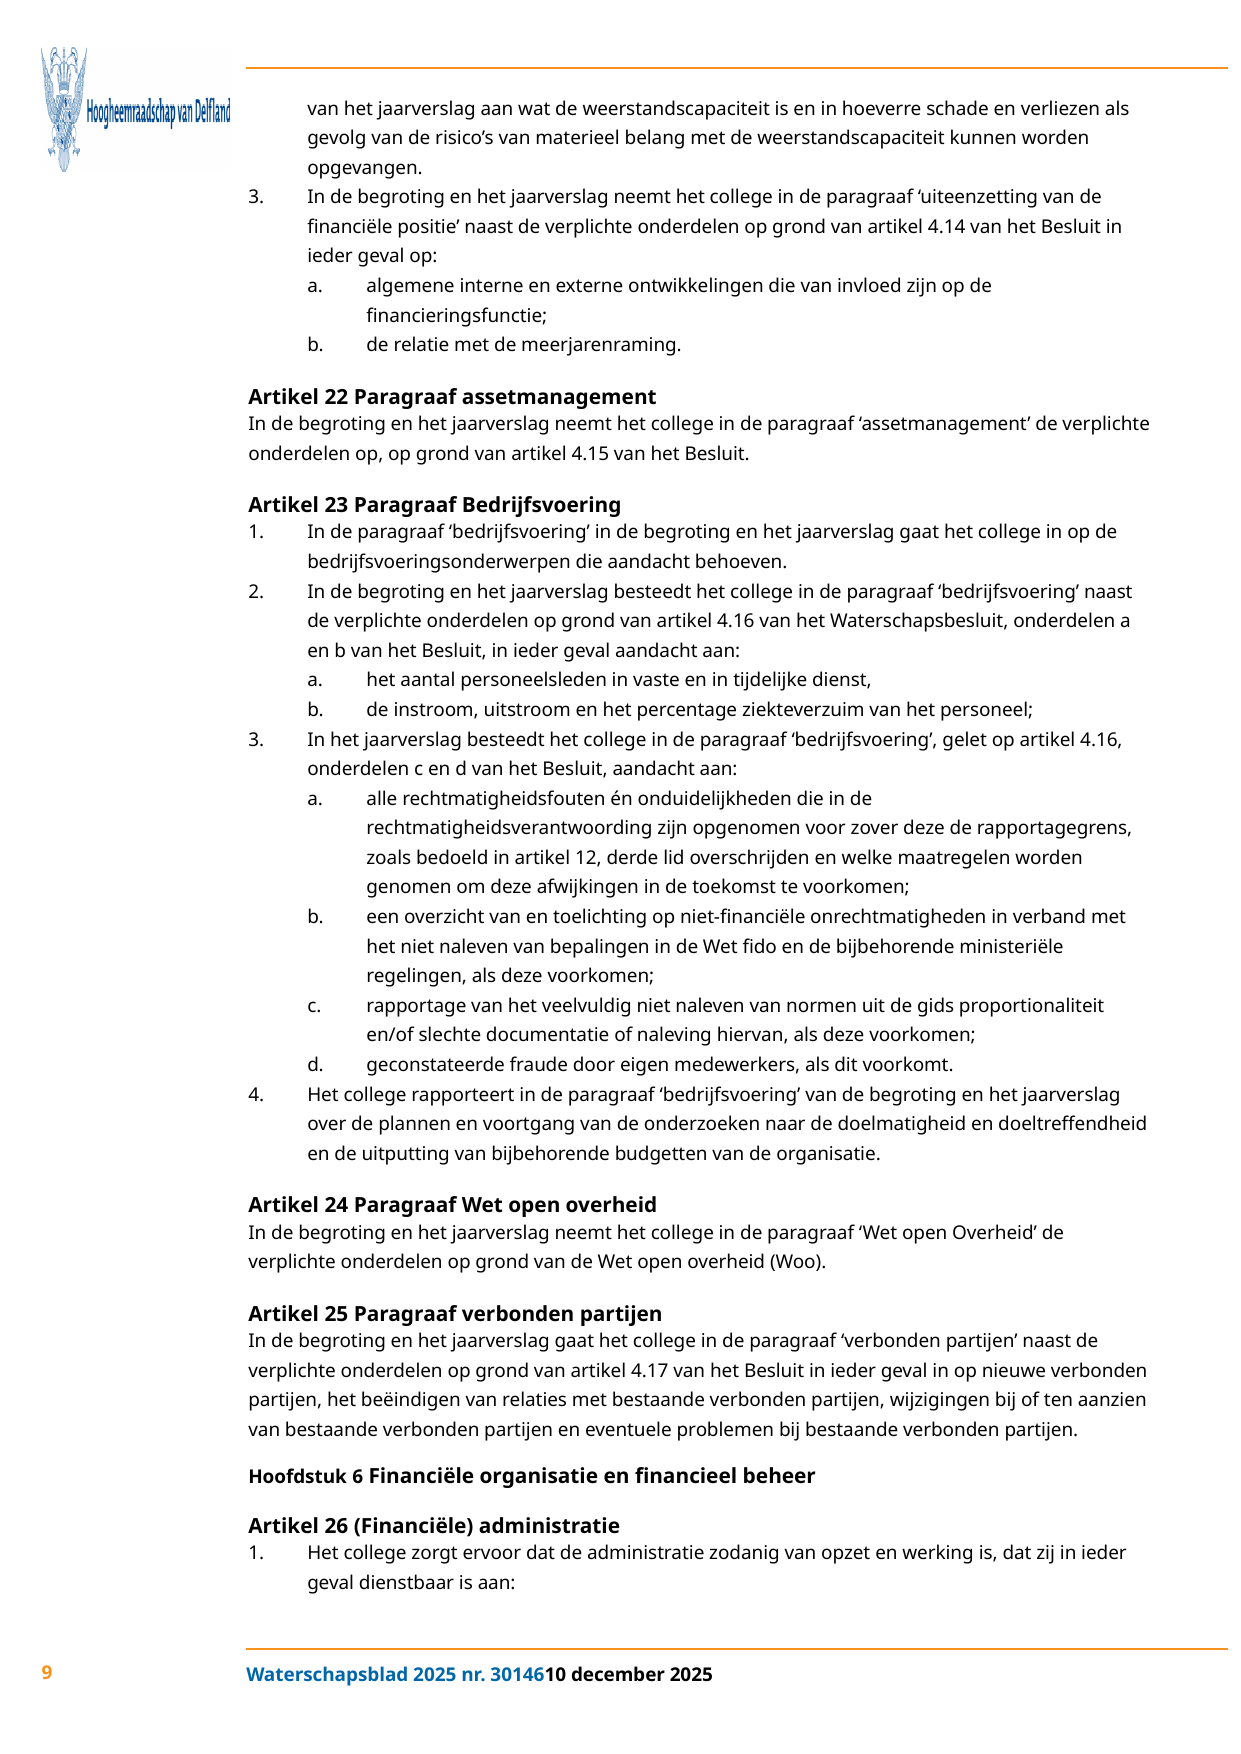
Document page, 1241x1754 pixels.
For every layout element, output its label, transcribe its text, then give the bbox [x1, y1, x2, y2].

text Artikel 26 (Financiële) administratie [248, 1511, 1152, 1539]
text Hoofdstuk 6 Financiële organisatie en financieel beheer [248, 1462, 1152, 1490]
list rapportage van het veelvuldig niet naleven van normen uit de gids proportionaliteit en/of slechte documentatie of naleving hiervan, als deze voorkomen; [307, 992, 1152, 1047]
list alle rechtmatigheidsfouten én onduidelijkheden die in de rechtmatigheidsverantwoording zijn opgenomen voor zover deze de rapportagegrens, zoals bedoeld in artikel 12, derde lid overschrijden en welke maatregelen worden genomen om deze afwijkingen in de toekomst te voorkomen; [307, 785, 1152, 899]
text In de begroting en het jaarverslag neemt het college in de paragraaf ‘Wet open Overheid’ de verplichte onderdelen op grond van de Wet open overheid (Woo). [248, 1219, 1152, 1274]
text Artikel 23 Paragraaf Bedrijfsvoering [248, 490, 1152, 519]
list de relatie met de meerjarenraming. [307, 331, 1152, 357]
list Het college rapporteert in de paragraaf ‘bedrijfsvoering’ van de begroting en het jaarverslag over de plannen en voortgang van de onderzoeken naar de doelmatigheid en doeltreffendheid en de uitputting van bijbehorende budgetten van de organisatie. [248, 1081, 1152, 1166]
list In het jaarverslag besteedt het college in de paragraaf ‘bedrijfsvoering’, gelet op artikel 4.16, onderdelen c en d van het Besluit, aandacht aan: [248, 726, 1152, 781]
list In de begroting en het jaarverslag neemt het college in de paragraaf ‘uiteenzetting van de financiële positie’ naast de verplichte onderdelen op grond van artikel 4.14 van het Besluit in ieder geval op: [248, 183, 1152, 268]
list Het college zorgt ervoor dat de administratie zodanig van opzet en werking is, dat zij in ieder geval dienstbaar is aan: [248, 1539, 1152, 1595]
text In de begroting en het jaarverslag gaat het college in de paragraaf ‘verbonden partijen’ naast de verplichte onderdelen op grond van artikel 4.17 van het Besluit in ieder geval in op nieuwe verbonden partijen, het beëindigen van relaties met bestaande verbonden partijen, wijzigingen bij of ten aanzien van bestaande verbonden partijen en eventuele problemen bij bestaande verbonden partijen. [248, 1327, 1152, 1442]
picture [41, 47, 231, 172]
text Artikel 25 Paragraaf verbonden partijen [248, 1299, 1152, 1327]
list In de paragraaf ‘bedrijfsvoering’ in de begroting en het jaarverslag gaat het college in op de bedrijfsvoeringsonderwerpen die aandacht behoeven. [248, 519, 1152, 574]
list geconstateerde fraude door eigen medewerkers, als dit voorkomt. [307, 1051, 1152, 1077]
text In de begroting en het jaarverslag neemt het college in de paragraaf ‘assetmanagement’ de verplichte onderdelen op, op grond van artikel 4.15 van het Besluit. [248, 410, 1152, 466]
list van het jaarverslag aan wat de weerstandscapaciteit is en in hoeverre schade en verliezen als gevolg van de risico’s van materieel belang met de weerstandscapaciteit kunnen worden opgevangen. [248, 95, 1152, 180]
text Artikel 24 Paragraaf Wet open overheid [248, 1190, 1152, 1219]
list het aantal personeelsleden in vaste en in tijdelijke dienst, [307, 667, 1152, 692]
list de instroom, uitstroom en het percentage ziekteverzuim van het personeel; [307, 696, 1152, 722]
text Artikel 22 Paragraaf assetmanagement [248, 382, 1152, 410]
list In de begroting en het jaarverslag besteedt het college in de paragraaf ‘bedrijfsvoering’ naast de verplichte onderdelen op grond van artikel 4.16 van het Waterschapsbesluit, onderdelen a en b van het Besluit, in ieder geval aandacht aan: [248, 578, 1152, 663]
list een overzicht van en toelichting op niet-financiële onrechtmatigheden in verband met het niet naleven van bepalingen in de Wet fido en de bijbehorende ministeriële regelingen, als deze voorkomen; [307, 903, 1152, 988]
list algemene interne en externe ontwikkelingen die van invloed zijn op de financieringsfunctie; [307, 272, 1152, 328]
